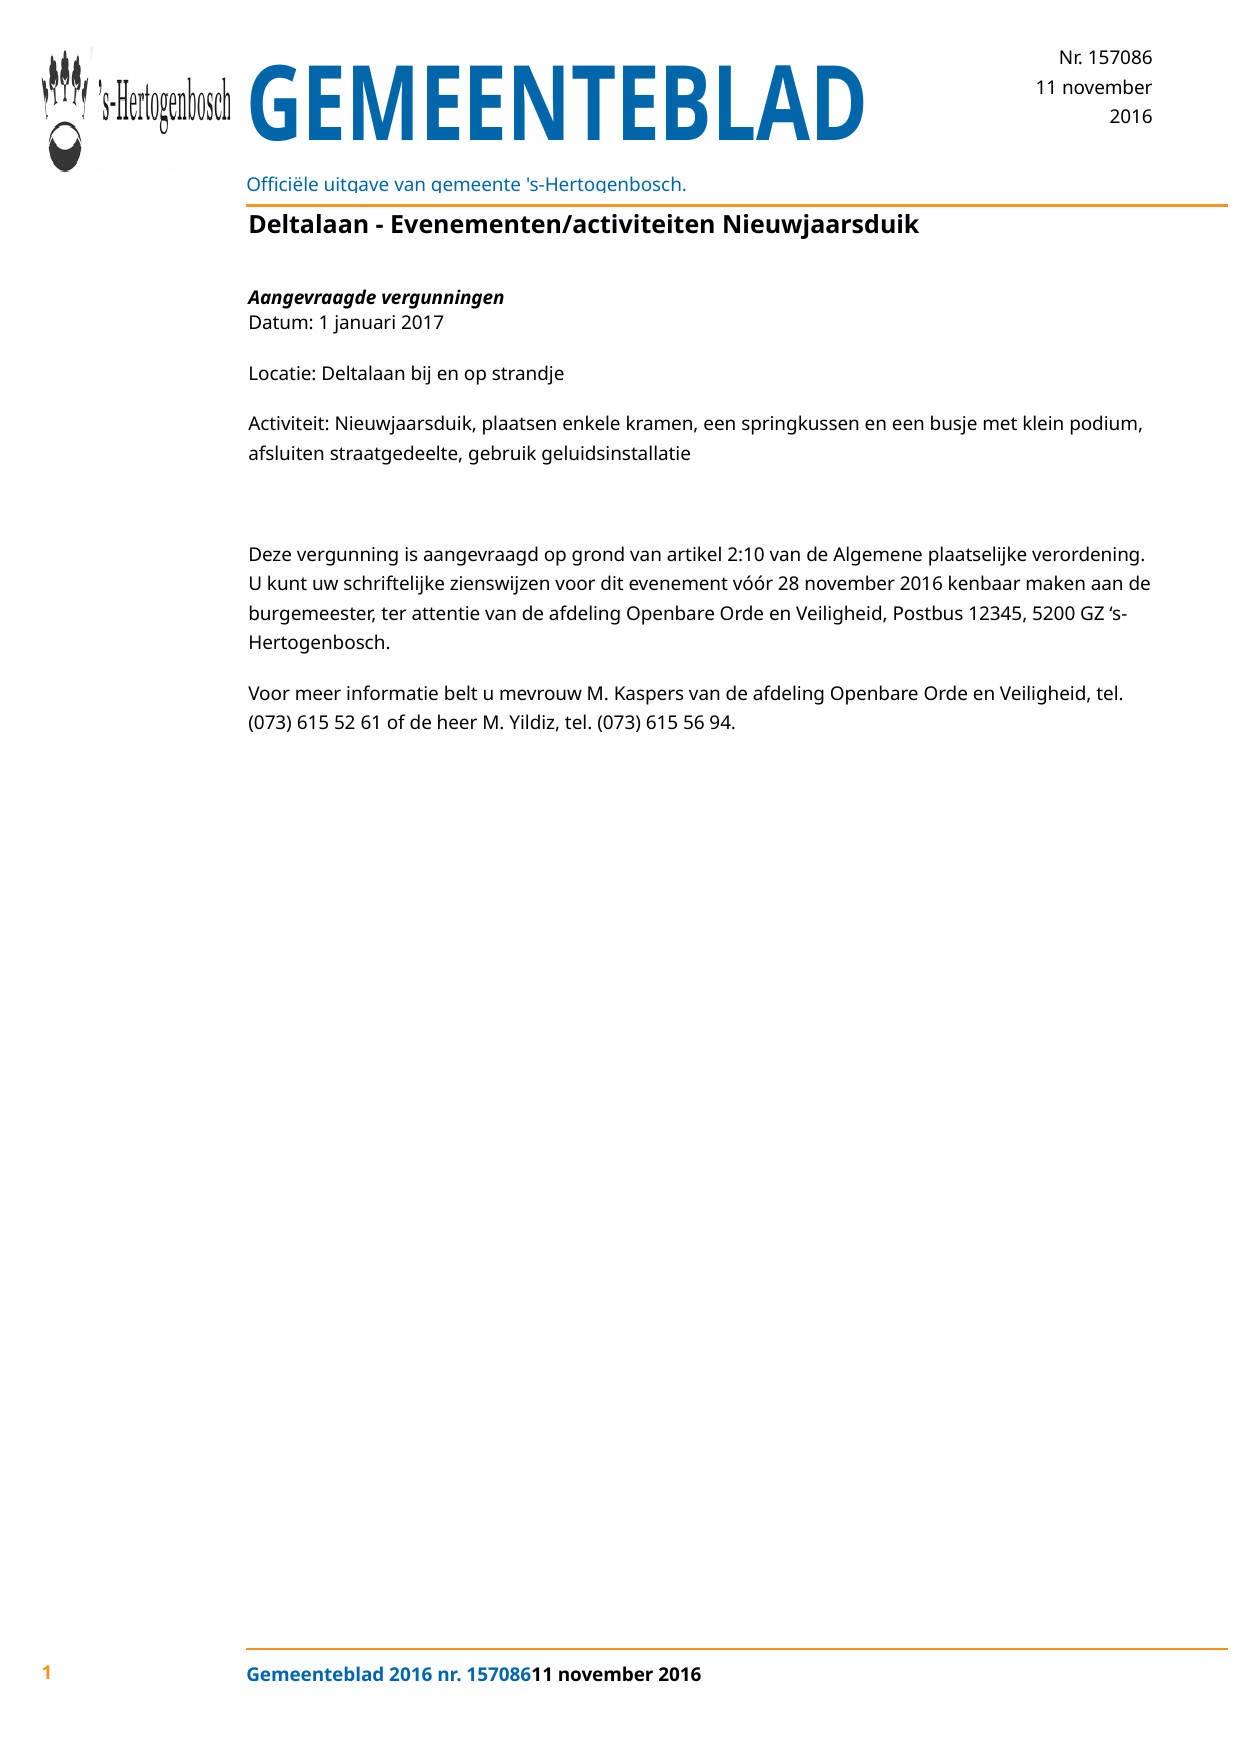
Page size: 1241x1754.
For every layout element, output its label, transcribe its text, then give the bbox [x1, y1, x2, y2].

text Deltalaan - Evenementen/activiteiten Nieuwjaarsduik [248, 207, 1152, 241]
text Datum: 1 januari 2017 [248, 309, 1152, 335]
text Activiteit: Nieuwjaarsduik, plaatsen enkele kramen, een springkussen en een busje met klein podium, afsluiten straatgedeelte, gebruik geluidsinstallatie [248, 410, 1152, 466]
text Locatie: Deltalaan bij en op strandje [248, 360, 1152, 386]
text Voor meer informatie belt u mevrouw M. Kaspers van de afdeling Openbare Orde en Veiligheid, tel. (073) 615 52 61 of de heer M. Yildiz, tel. (073) 615 56 94. [248, 680, 1152, 735]
text Aangevraagde vergunningen [248, 284, 1152, 309]
text Deze vergunning is aangevraagd op grond van artikel 2:10 van de Algemene plaatselijke verordening. U kunt uw schriftelijke zienswijzen voor dit evenement vóór 28 november 2016 kenbaar maken aan de burgemeester, ter attentie van de afdeling Openbare Orde en Veiligheid, Postbus 12345, 5200 GZ ‘s-Hertogenbosch. [248, 541, 1152, 655]
picture [41, 47, 231, 172]
